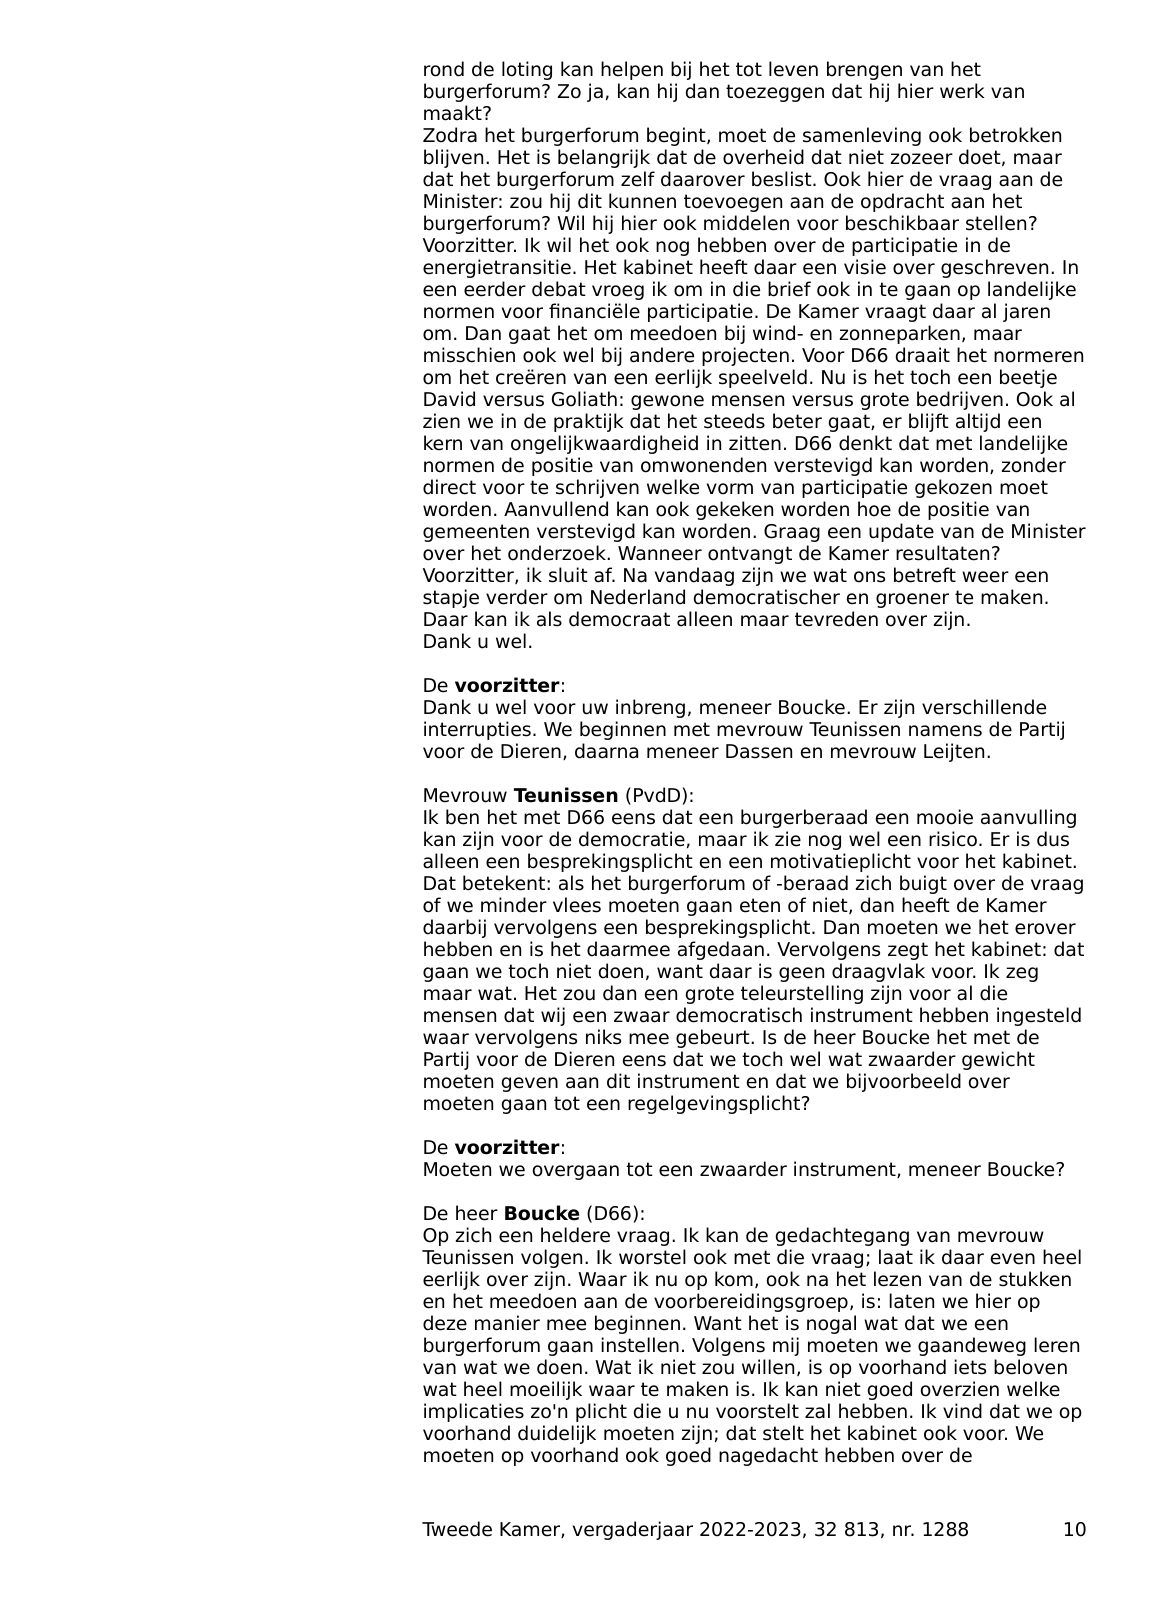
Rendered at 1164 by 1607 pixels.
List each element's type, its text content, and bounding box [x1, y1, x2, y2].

text Zodra het burgerforum begint, moet de samenleving ook betrokken blijven. Het is belangrijk dat de overheid dat niet zozeer doet, maar dat het burgerforum zelf daarover beslist. Ook hier de vraag aan de Minister: zou hij dit kunnen toevoegen aan de opdracht aan het burgerforum? Wil hij hier ook middelen voor beschikbaar stellen? [422, 125, 1087, 235]
text Op zich een heldere vraag. Ik kan de gedachtegang van mevrouw Teunissen volgen. Ik worstel ook met die vraag; laat ik daar even heel eerlijk over zijn. Waar ik nu op kom, ook na het lezen van de stukken en het meedoen aan de voorbereidingsgroep, is: laten we hier op deze manier mee beginnen. Want het is nogal wat dat we een burgerforum gaan instellen. Volgens mij moeten we gaandeweg leren van wat we doen. Wat ik niet zou willen, is op voorhand iets beloven wat heel moeilijk waar te maken is. Ik kan niet goed overzien welke implicaties zo'n plicht die u nu voorstelt zal hebben. Ik vind dat we op voorhand duidelijk moeten zijn; dat stelt het kabinet ook voor. We moeten op voorhand ook goed nagedacht hebben over de [422, 1225, 1087, 1467]
text De voorzitter: [422, 1137, 1087, 1159]
text rond de loting kan helpen bij het tot leven brengen van het burgerforum? Zo ja, kan hij dan toezeggen dat hij hier werk van maakt? [422, 59, 1087, 125]
text De heer Boucke (D66): [422, 1203, 1087, 1225]
text Dank u wel voor uw inbreng, meneer Boucke. Er zijn verschillende interrupties. We beginnen met mevrouw Teunissen namens de Partij voor de Dieren, daarna meneer Dassen en mevrouw Leijten. [422, 697, 1087, 763]
text De voorzitter: [422, 675, 1087, 697]
text Voorzitter. Ik wil het ook nog hebben over de participatie in de energietransitie. Het kabinet heeft daar een visie over geschreven. In een eerder debat vroeg ik om in die brief ook in te gaan op landelijke normen voor financiële participatie. De Kamer vraagt daar al jaren om. Dan gaat het om meedoen bij wind- en zonneparken, maar misschien ook wel bij andere projecten. Voor D66 draait het normeren om het creëren van een eerlijk speelveld. Nu is het toch een beetje David versus Goliath: gewone mensen versus grote bedrijven. Ook al zien we in de praktijk dat het steeds beter gaat, er blijft altijd een kern van ongelijkwaardigheid in zitten. D66 denkt dat met landelijke normen de positie van omwonenden verstevigd kan worden, zonder direct voor te schrijven welke vorm van participatie gekozen moet worden. Aanvullend kan ook gekeken worden hoe de positie van gemeenten verstevigd kan worden. Graag een update van de Minister over het onderzoek. Wanneer ontvangt de Kamer resultaten? [422, 235, 1087, 564]
text Dank u wel. [422, 631, 1087, 652]
text Mevrouw Teunissen (PvdD): [422, 785, 1087, 807]
text Ik ben het met D66 eens dat een burgerberaad een mooie aanvulling kan zijn voor de democratie, maar ik zie nog wel een risico. Er is dus alleen een besprekingsplicht en een motivatieplicht voor het kabinet. Dat betekent: als het burgerforum of -beraad zich buigt over de vraag of we minder vlees moeten gaan eten of niet, dan heeft de Kamer daarbij vervolgens een besprekingsplicht. Dan moeten we het erover hebben en is het daarmee afgedaan. Vervolgens zegt het kabinet: dat gaan we toch niet doen, want daar is geen draagvlak voor. Ik zeg maar wat. Het zou dan een grote teleurstelling zijn voor al die mensen dat wij een zwaar democratisch instrument hebben ingesteld waar vervolgens niks mee gebeurt. Is de heer Boucke het met de Partij voor de Dieren eens dat we toch wel wat zwaarder gewicht moeten geven aan dit instrument en dat we bijvoorbeeld over moeten gaan tot een regelgevingsplicht? [422, 807, 1087, 1114]
text Voorzitter, ik sluit af. Na vandaag zijn we wat ons betreft weer een stapje verder om Nederland democratischer en groener te maken. Daar kan ik als democraat alleen maar tevreden over zijn. [422, 564, 1087, 631]
text Moeten we overgaan tot een zwaarder instrument, meneer Boucke? [422, 1159, 1087, 1181]
